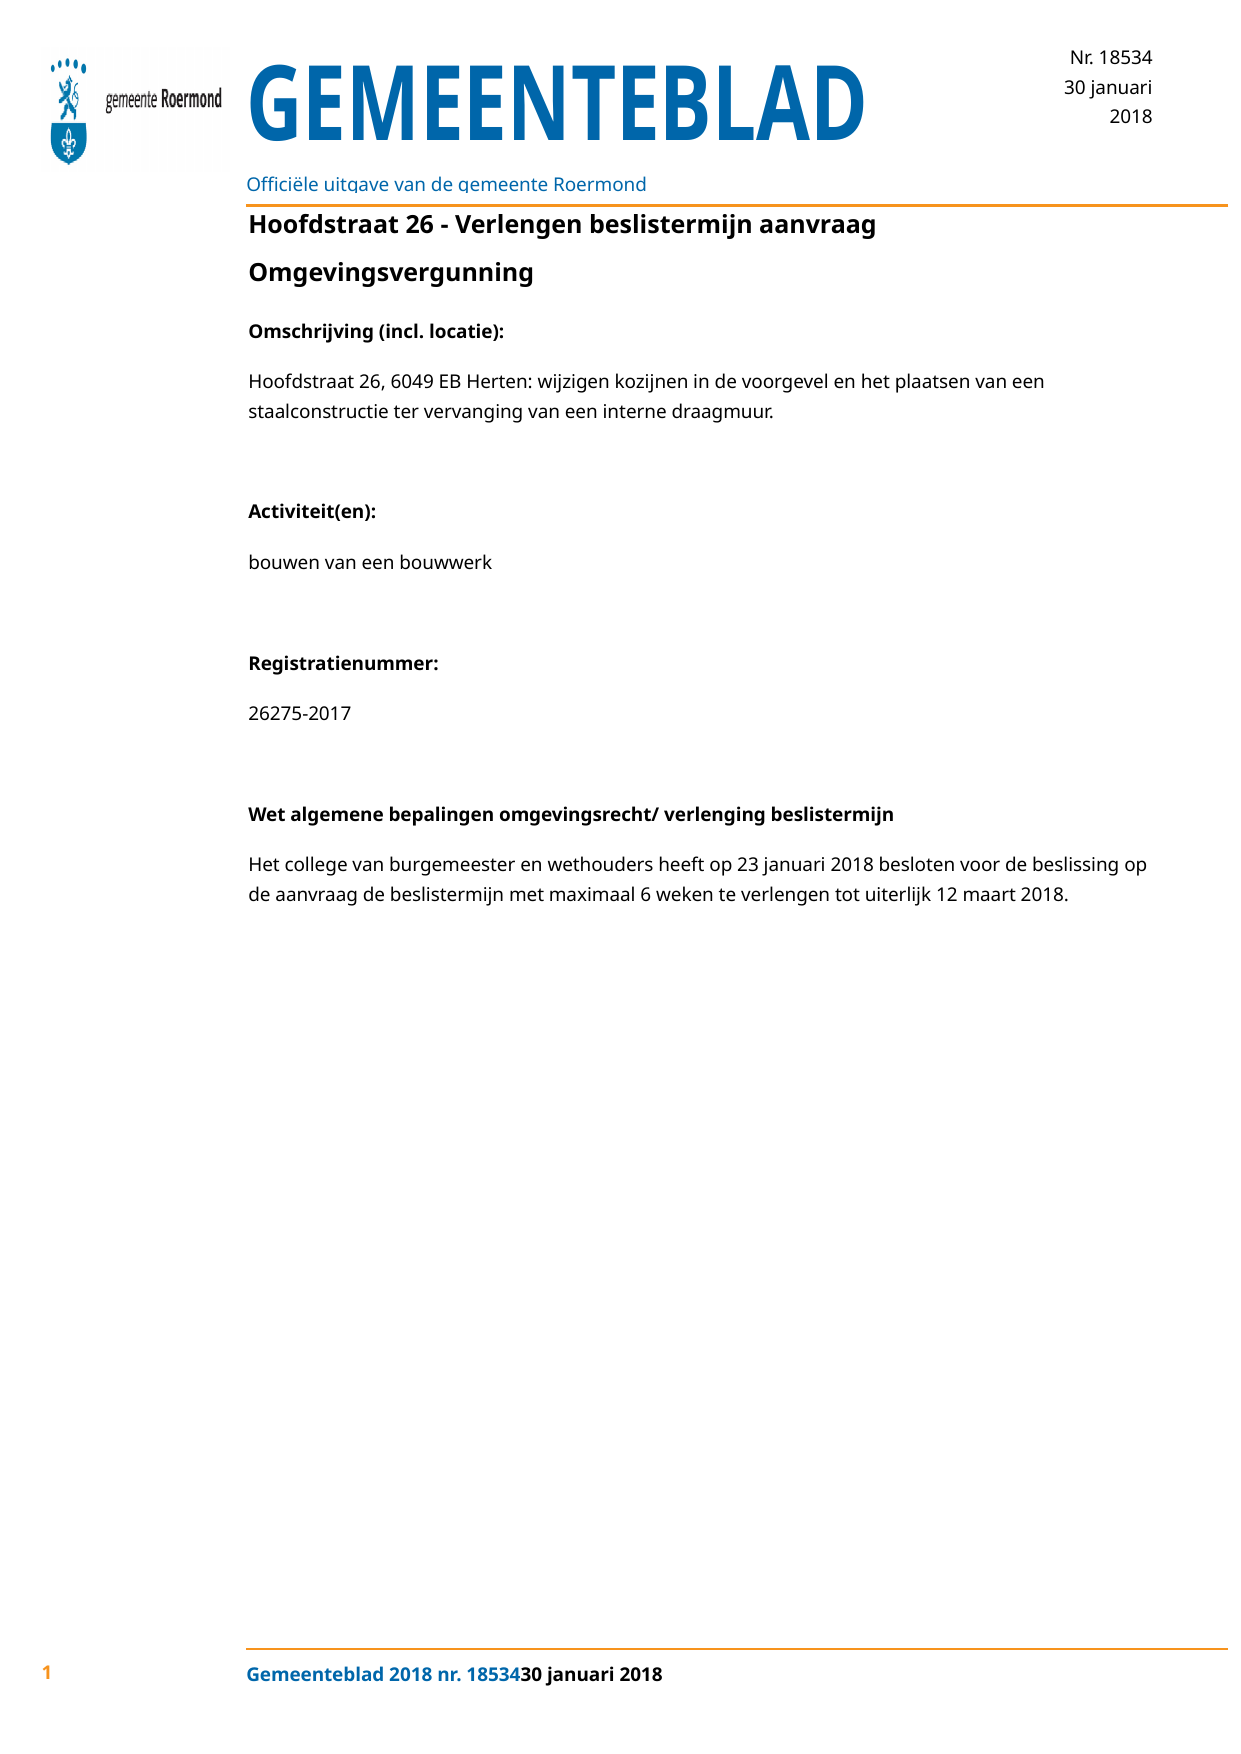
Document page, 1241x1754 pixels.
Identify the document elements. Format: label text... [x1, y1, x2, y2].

text Wet algemene bepalingen omgevingsrecht/ verlenging beslistermijn [248, 801, 1152, 827]
text Het college van burgemeester en wethouders heeft op 23 januari 2018 besloten voor de beslissing op de aanvraag de beslistermijn met maximaal 6 weken te verlengen tot uiterlijk 12 maart 2018. [248, 852, 1152, 907]
picture [41, 47, 231, 172]
text Omschrijving (incl. locatie): [248, 318, 1152, 344]
text Registratienummer: [248, 650, 1152, 676]
text Hoofdstraat 26, 6049 EB Herten: wijzigen kozijnen in de voorgevel en het plaatsen van een staalconstructie ter vervanging van een interne draagmuur. [248, 368, 1152, 424]
text Activiteit(en): [248, 499, 1152, 524]
text Hoofdstraat 26 - Verlengen beslistermijn aanvraag Omgevingsvergunning [248, 207, 1152, 288]
text bouwen van een bouwwerk [248, 549, 1152, 575]
text 26275-2017 [248, 700, 1152, 726]
